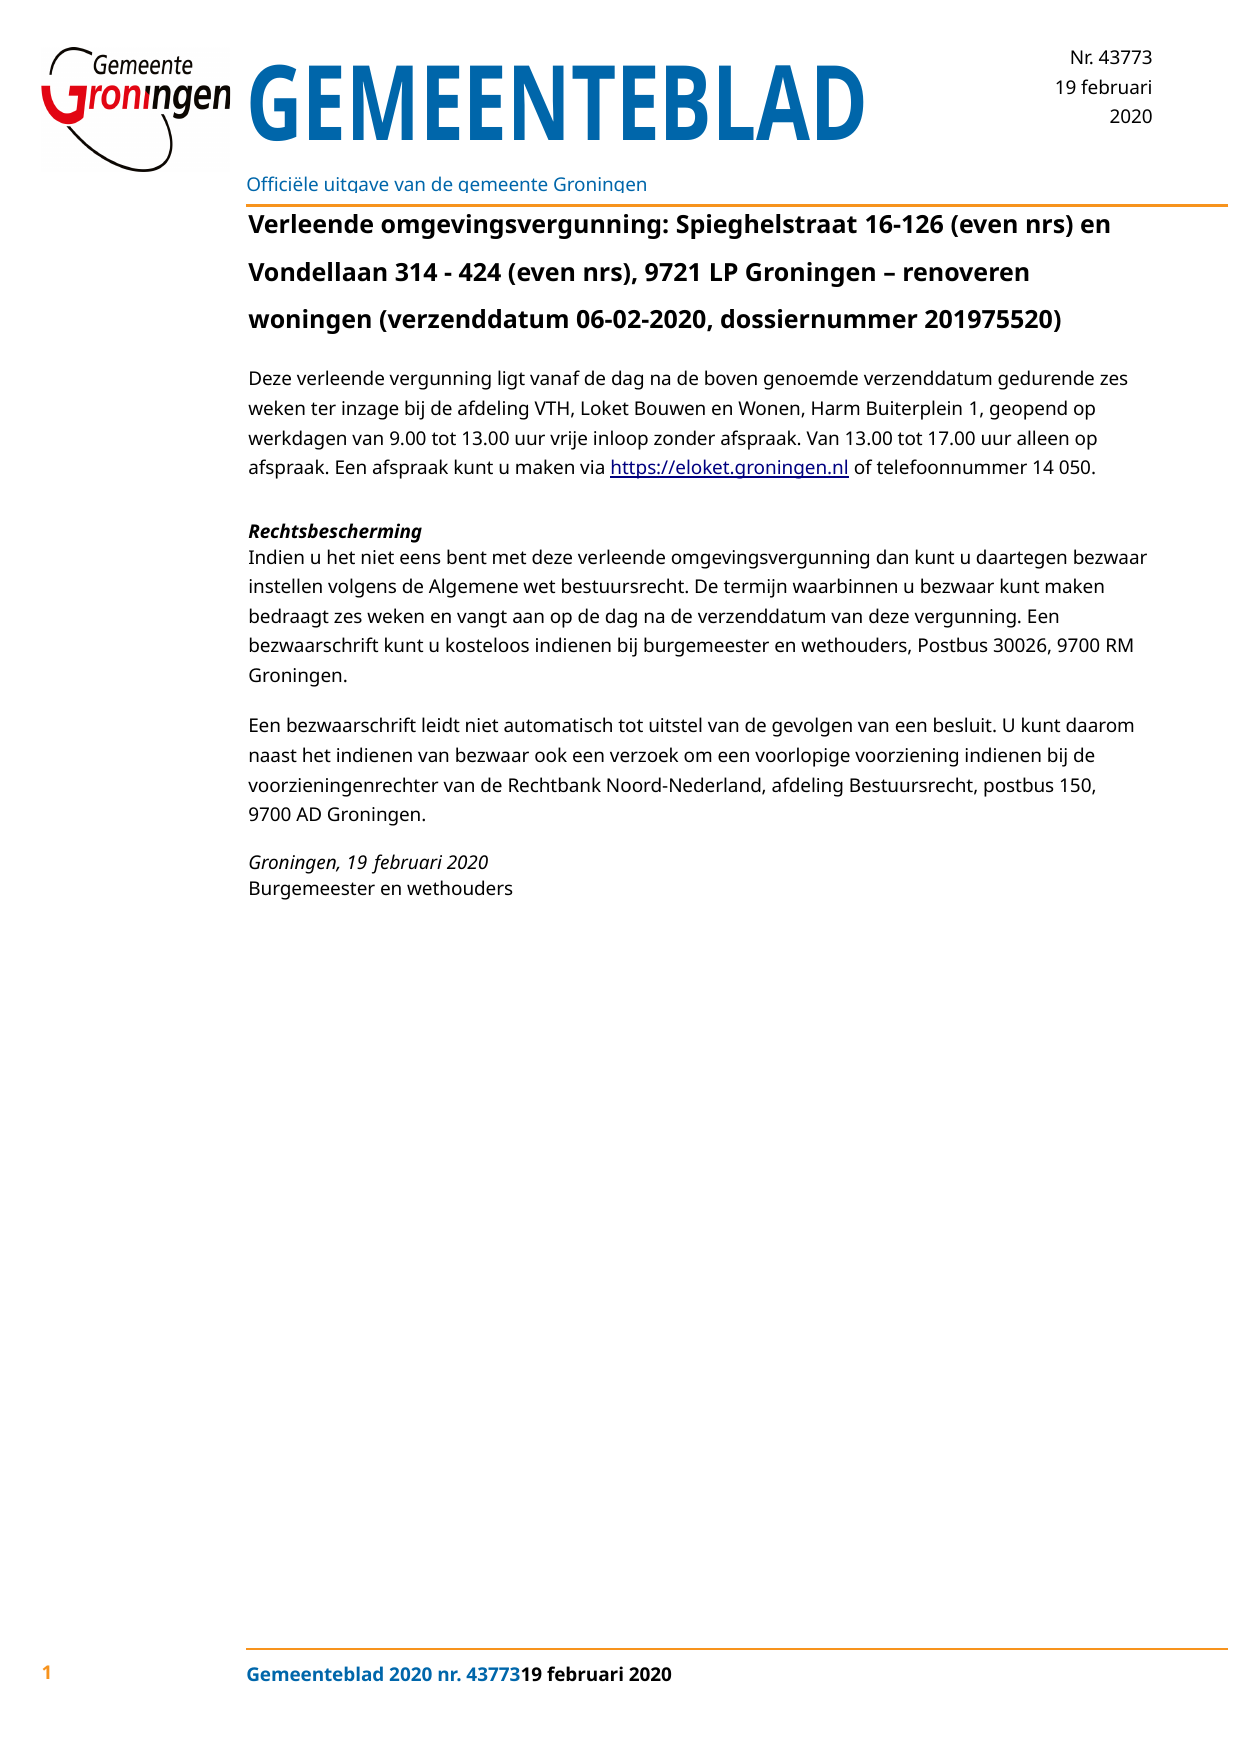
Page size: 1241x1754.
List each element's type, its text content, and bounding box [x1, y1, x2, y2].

text Rechtsbescherming [248, 518, 1152, 544]
text Burgemeester en wethouders [248, 875, 1152, 901]
text Indien u het niet eens bent met deze verleende omgevingsvergunning dan kunt u daartegen bezwaar instellen volgens de Algemene wet bestuursrecht. De termijn waarbinnen u bezwaar kunt maken bedraagt zes weken en vangt aan op de dag na de verzenddatum van deze vergunning. Een bezwaarschrift kunt u kosteloos indienen bij burgemeester en wethouders, Postbus 30026, 9700 RM Groningen. [248, 544, 1152, 688]
text Een bezwaarschrift leidt niet automatisch tot uitstel van de gevolgen van een besluit. U kunt daarom naast het indienen van bezwaar ook een verzoek om een voorlopige voorziening indienen bij de voorzieningenrechter van de Rechtbank Noord-Nederland, afdeling Bestuursrecht, postbus 150, 9700 AD Groningen. [248, 713, 1152, 827]
picture [41, 47, 231, 172]
text Deze verleende vergunning ligt vanaf de dag na de boven genoemde verzenddatum gedurende zes weken ter inzage bij de afdeling VTH, Loket Bouwen en Wonen, Harm Buiterplein 1, geopend op werkdagen van 9.00 tot 13.00 uur vrije inloop zonder afspraak. Van 13.00 tot 17.00 uur alleen op afspraak. Een afspraak kunt u maken via https://eloket.groningen.nl of telefoonnummer 14 050. [248, 366, 1152, 480]
text Verleende omgevingsvergunning: Spieghelstraat 16-126 (even nrs) en Vondellaan 314 - 424 (even nrs), 9721 LP Groningen – renoveren woningen (verzenddatum 06-02-2020, dossiernummer 201975520) [248, 207, 1152, 336]
text Groningen, 19 februari 2020 [248, 849, 1152, 875]
